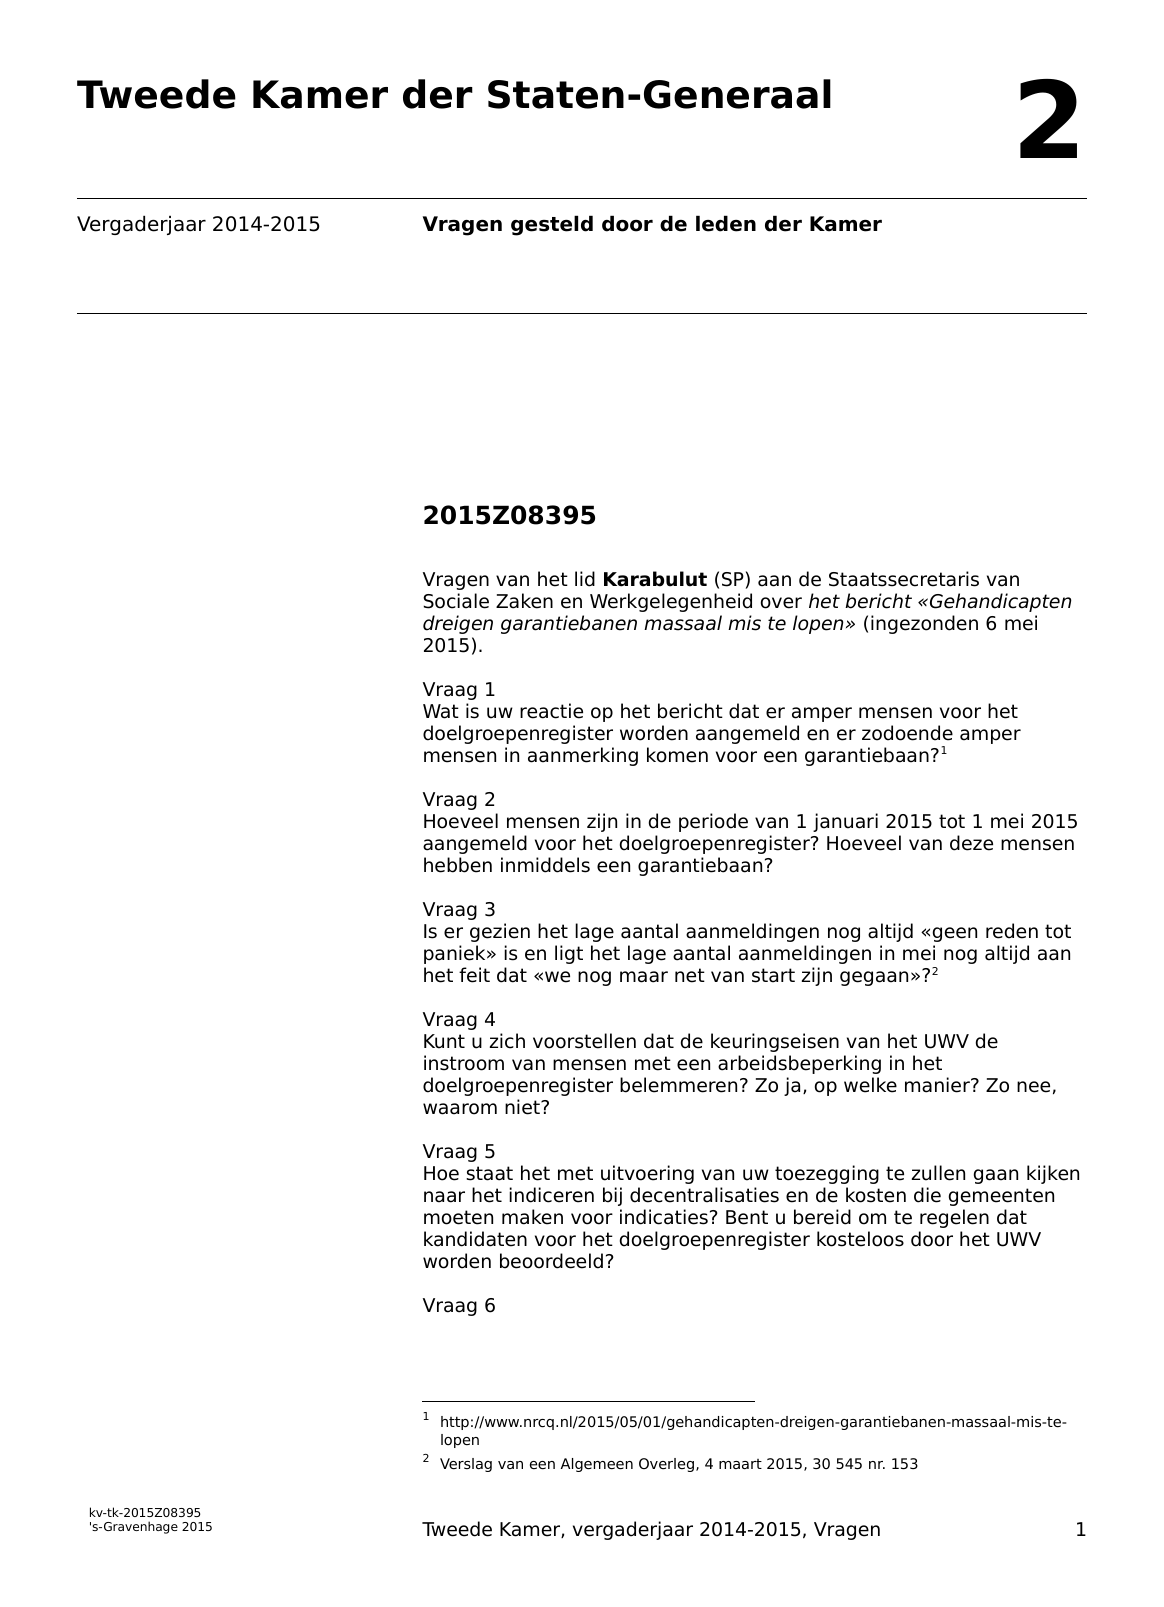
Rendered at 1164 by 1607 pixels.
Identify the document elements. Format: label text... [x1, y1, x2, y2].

text Vraag 4 [422, 1009, 1087, 1031]
text Hoe staat het met uitvoering van uw toezegging te zullen gaan kijken naar het indiceren bij decentralisaties en de kosten die gemeenten moeten maken voor indicaties? Bent u bereid om te regelen dat kandidaten voor het doelgroepenregister kosteloos door het UWV worden beoordeeld? [422, 1163, 1087, 1273]
text Hoeveel mensen zijn in de periode van 1 januari 2015 tot 1 mei 2015 aangemeld voor het doelgroepenregister? Hoeveel van deze mensen hebben inmiddels een garantiebaan? [422, 811, 1087, 877]
text kv-tk-2015Z08395 [88, 1506, 323, 1520]
text Kunt u zich voorstellen dat de keuringseisen van het UWV de instroom van mensen met een arbeidsbeperking in het doelgroepenregister belemmeren? Zo ja, op welke manier? Zo nee, waarom niet? [422, 1031, 1087, 1119]
text Vraag 2 [422, 789, 1087, 811]
text Vraag 3 [422, 899, 1087, 921]
text Wat is uw reactie op het bericht dat er amper mensen voor het doelgroepenregister worden aangemeld en er zodoende amper mensen in aanmerking komen voor een garantiebaan? [422, 701, 1087, 767]
table_header Tweede Kamer der Staten-Generaal [77, 59, 886, 198]
text Vragen van het lid Karabulut (SP) aan de Staatssecretaris van Sociale Zaken en Werkgelegenheid over het bericht «Gehandicapten dreigen garantiebanen massaal mis te lopen» (ingezonden 6 mei 2015). [422, 569, 1087, 657]
text 2015Z08395 [422, 501, 1087, 531]
text http://www.nrcq.nl/2015/05/01/gehandicapten-dreigen-garantiebanen-massaal-mis-te-lopen [422, 1410, 1087, 1449]
text Vraag 5 [422, 1141, 1087, 1163]
text Is er gezien het lage aantal aanmeldingen nog altijd «geen reden tot paniek» is en ligt het lage aantal aanmeldingen in mei nog altijd aan het feit dat «we nog maar net van start zijn gegaan»? [422, 921, 1087, 987]
table_cell Vergaderjaar 2014-2015 [77, 199, 422, 313]
table_cell Vragen gesteld door de leden der Kamer [422, 199, 1087, 313]
text Vraag 1 [422, 679, 1087, 701]
text Vraag 6 [422, 1295, 1087, 1317]
text 's-Gravenhage 2015 [88, 1520, 323, 1534]
text Verslag van een Algemeen Overleg, 4 maart 2015, 30 545 nr. 153 [422, 1452, 1087, 1474]
table_header 2 [886, 59, 1087, 198]
